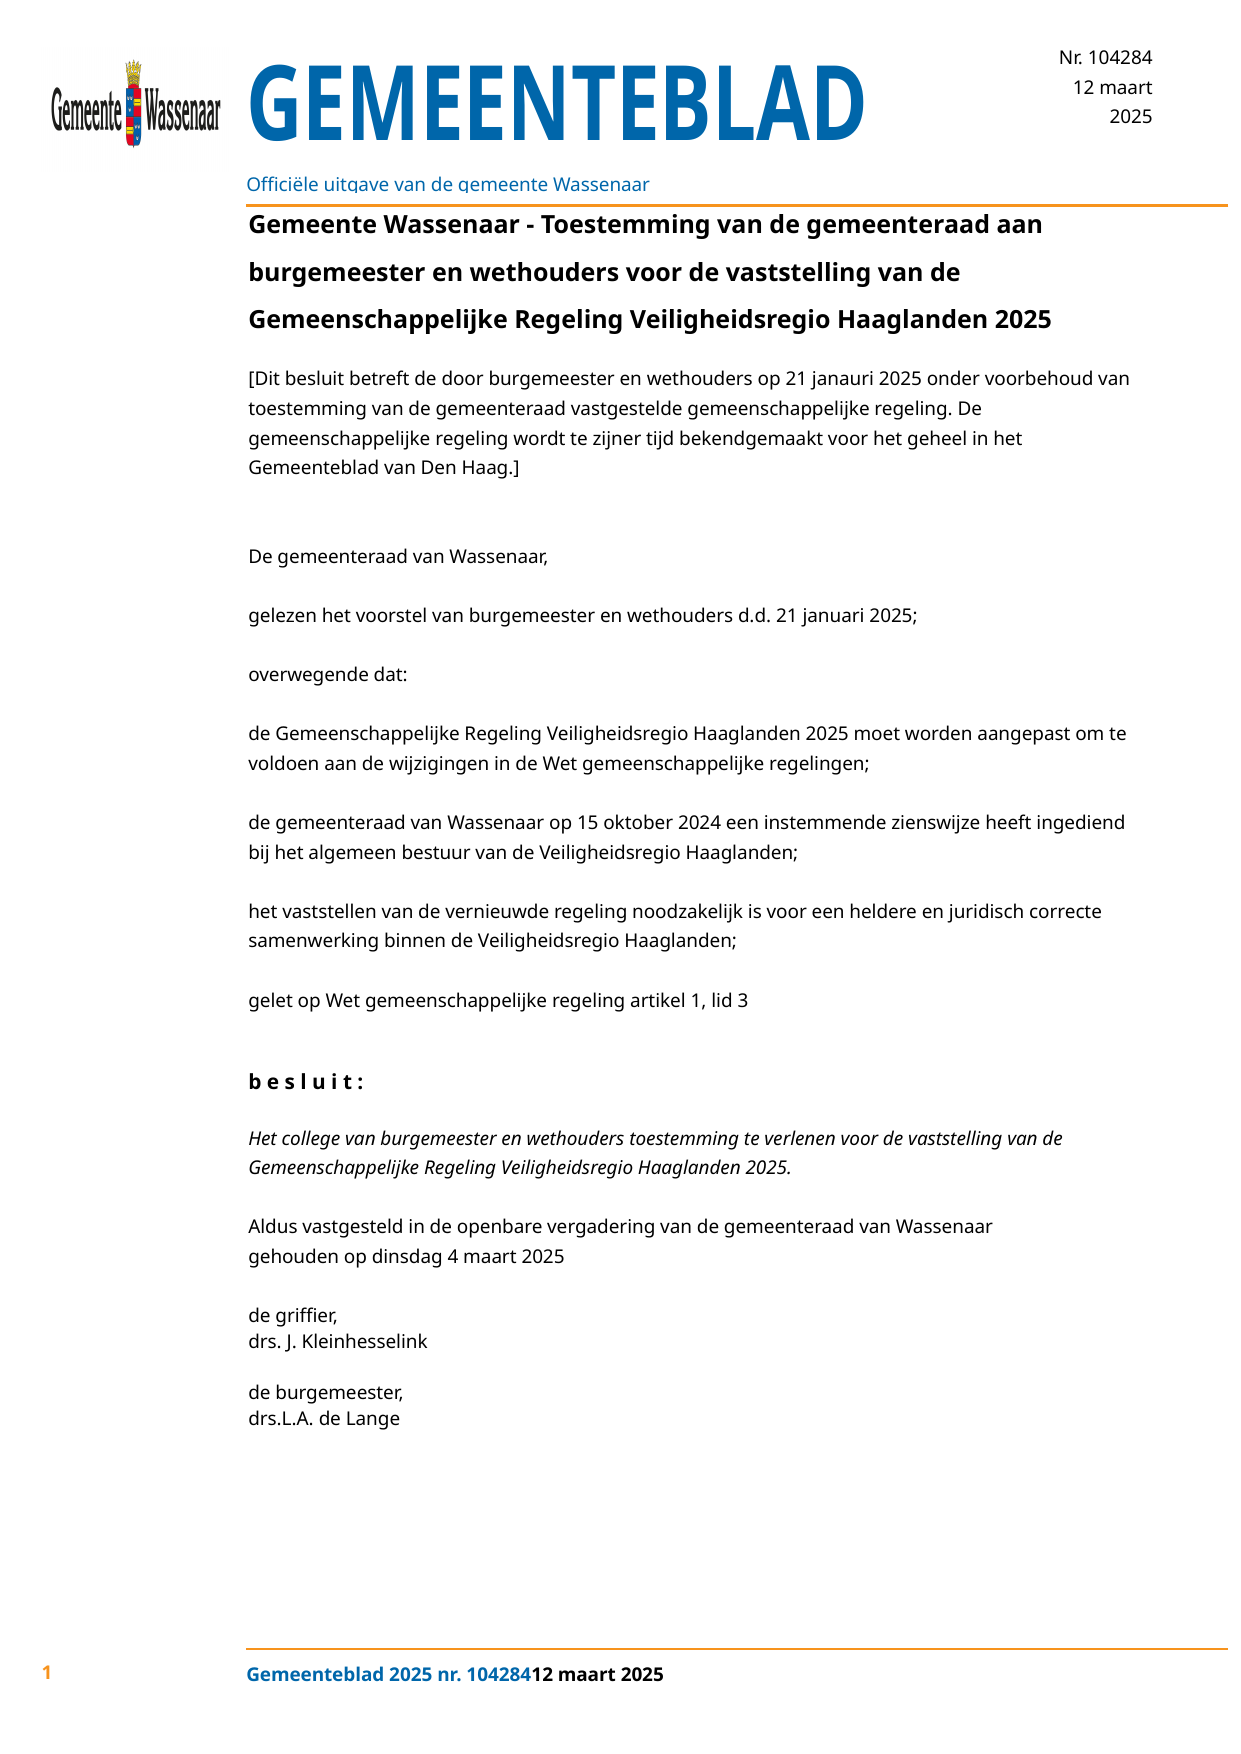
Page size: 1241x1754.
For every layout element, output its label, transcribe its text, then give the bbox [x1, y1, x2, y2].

text de Gemeenschappelijke Regeling Veiligheidsregio Haaglanden 2025 moet worden aangepast om te voldoen aan de wijzigingen in de Wet gemeenschappelijke regelingen; [248, 721, 1152, 776]
text De gemeenteraad van Wassenaar, [248, 543, 1152, 569]
text b e s l u i t : [248, 1067, 1152, 1095]
text overwegende dat: [248, 661, 1152, 687]
text gehouden op dinsdag 4 maart 2025 [248, 1243, 1152, 1269]
text gelezen het voorstel van burgemeester en wethouders d.d. 21 januari 2025; [248, 602, 1152, 628]
text drs.L.A. de Lange [248, 1405, 1152, 1431]
picture [41, 47, 231, 172]
text de griffier, [248, 1302, 1152, 1328]
text Gemeente Wassenaar - Toestemming van de gemeenteraad aan burgemeester en wethouders voor de vaststelling van de Gemeenschappelijke Regeling Veiligheidsregio Haaglanden 2025 [248, 207, 1152, 336]
text drs. J. Kleinhesselink [248, 1328, 1152, 1354]
text de gemeenteraad van Wassenaar op 15 oktober 2024 een instemmende zienswijze heeft ingediend bij het algemeen bestuur van de Veiligheidsregio Haaglanden; [248, 809, 1152, 864]
text gelet op Wet gemeenschappelijke regeling artikel 1, lid 3 [248, 987, 1152, 1012]
text het vaststellen van de vernieuwde regeling noodzakelijk is voor een heldere en juridisch correcte samenwerking binnen de Veiligheidsregio Haaglanden; [248, 898, 1152, 953]
text Het college van burgemeester en wethouders toestemming te verlenen voor de vaststelling van de Gemeenschappelijke Regeling Veiligheidsregio Haaglanden 2025. [248, 1125, 1152, 1180]
text Aldus vastgesteld in de openbare vergadering van de gemeenteraad van Wassenaar [248, 1213, 1152, 1239]
text [Dit besluit betreft de door burgemeester en wethouders op 21 janauri 2025 onder voorbehoud van toestemming van de gemeenteraad vastgestelde gemeenschappelijke regeling. De gemeenschappelijke regeling wordt te zijner tijd bekendgemaakt voor het geheel in het Gemeenteblad van Den Haag.] [248, 366, 1152, 480]
text de burgemeester, [248, 1379, 1152, 1405]
